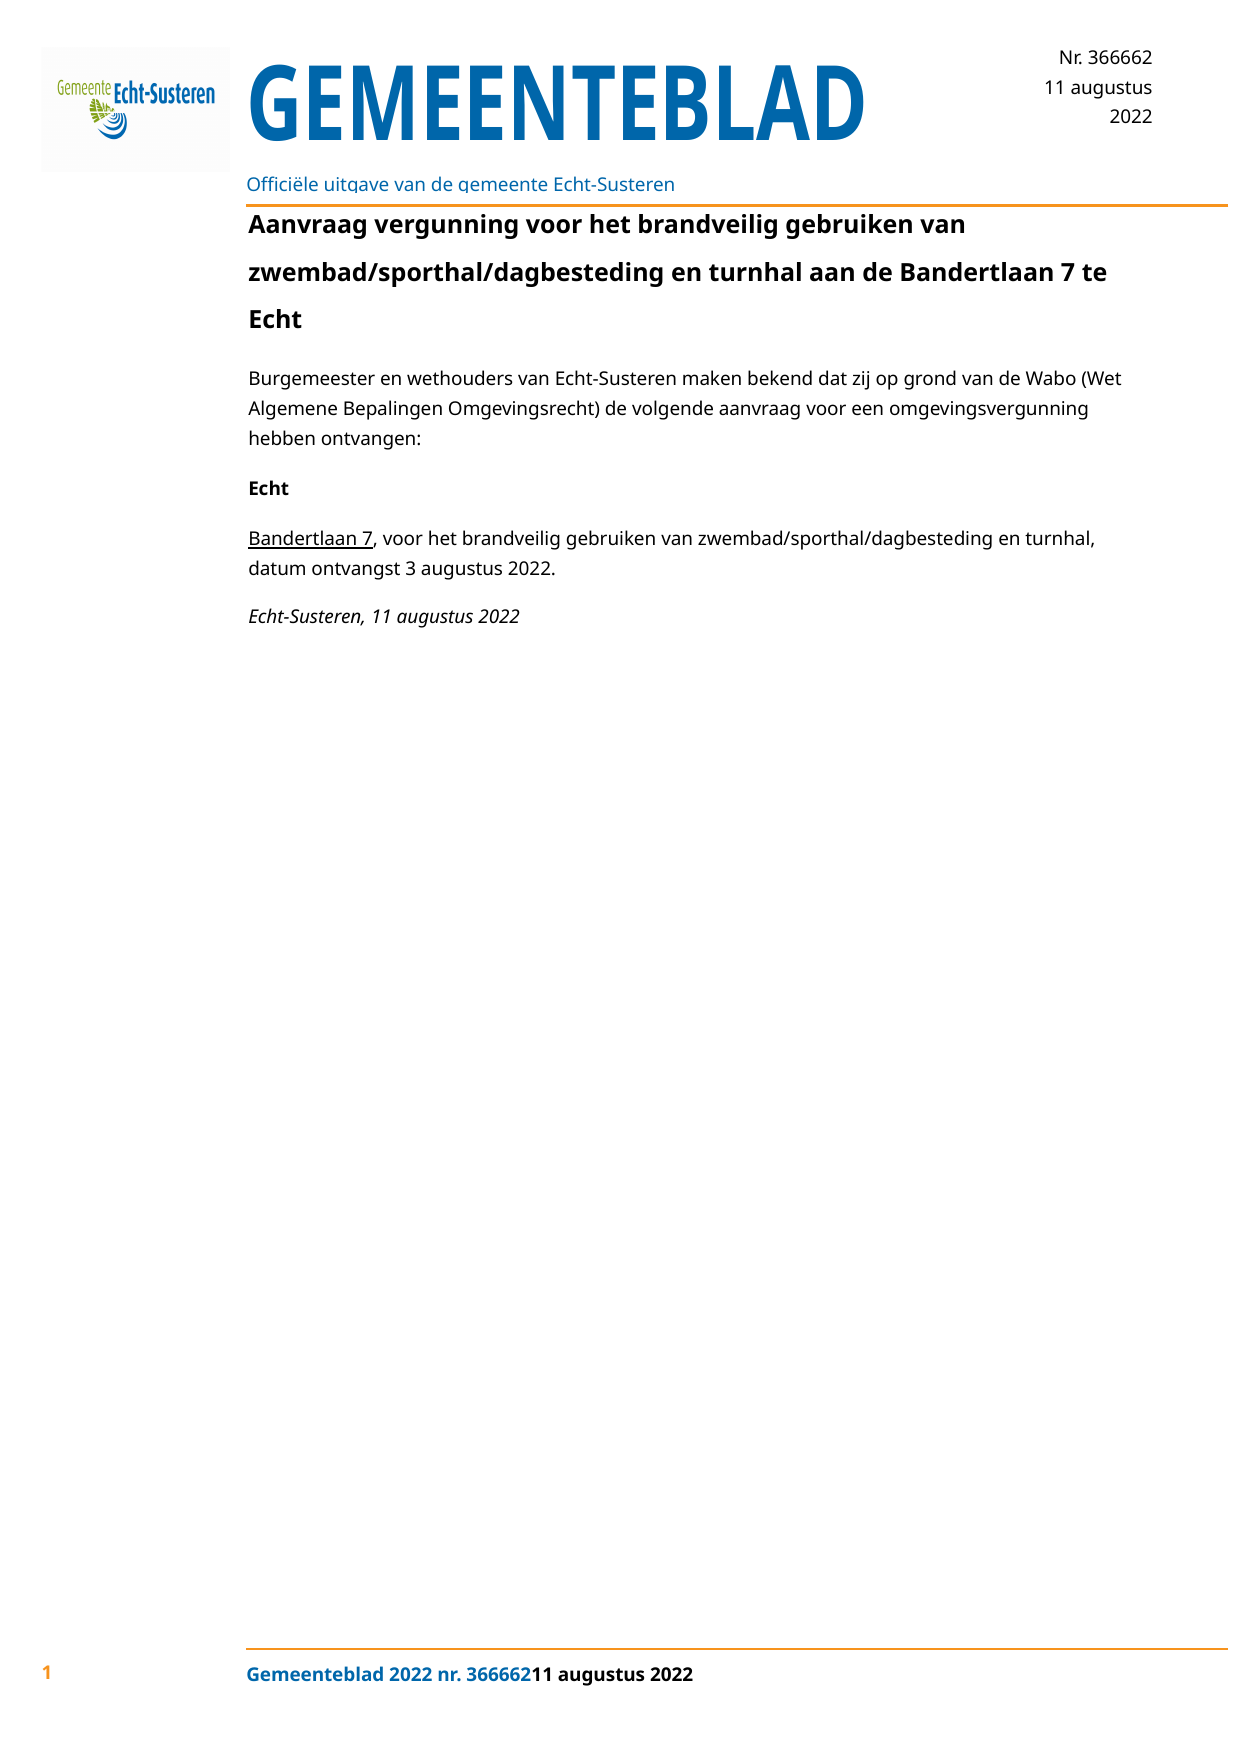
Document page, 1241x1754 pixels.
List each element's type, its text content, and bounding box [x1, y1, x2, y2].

picture [41, 47, 231, 172]
text Aanvraag vergunning voor het brandveilig gebruiken van zwembad/sporthal/dagbesteding en turnhal aan de Bandertlaan 7 te Echt [248, 207, 1152, 336]
text Echt [248, 475, 1152, 501]
text Bandertlaan 7, voor het brandveilig gebruiken van zwembad/sporthal/dagbesteding en turnhal, datum ontvangst 3 augustus 2022. [248, 526, 1152, 581]
text Burgemeester en wethouders van Echt-Susteren maken bekend dat zij op grond van de Wabo (Wet Algemene Bepalingen Omgevingsrecht) de volgende aanvraag voor een omgevingsvergunning hebben ontvangen: [248, 366, 1152, 450]
text Echt-Susteren, 11 augustus 2022 [248, 603, 1152, 629]
